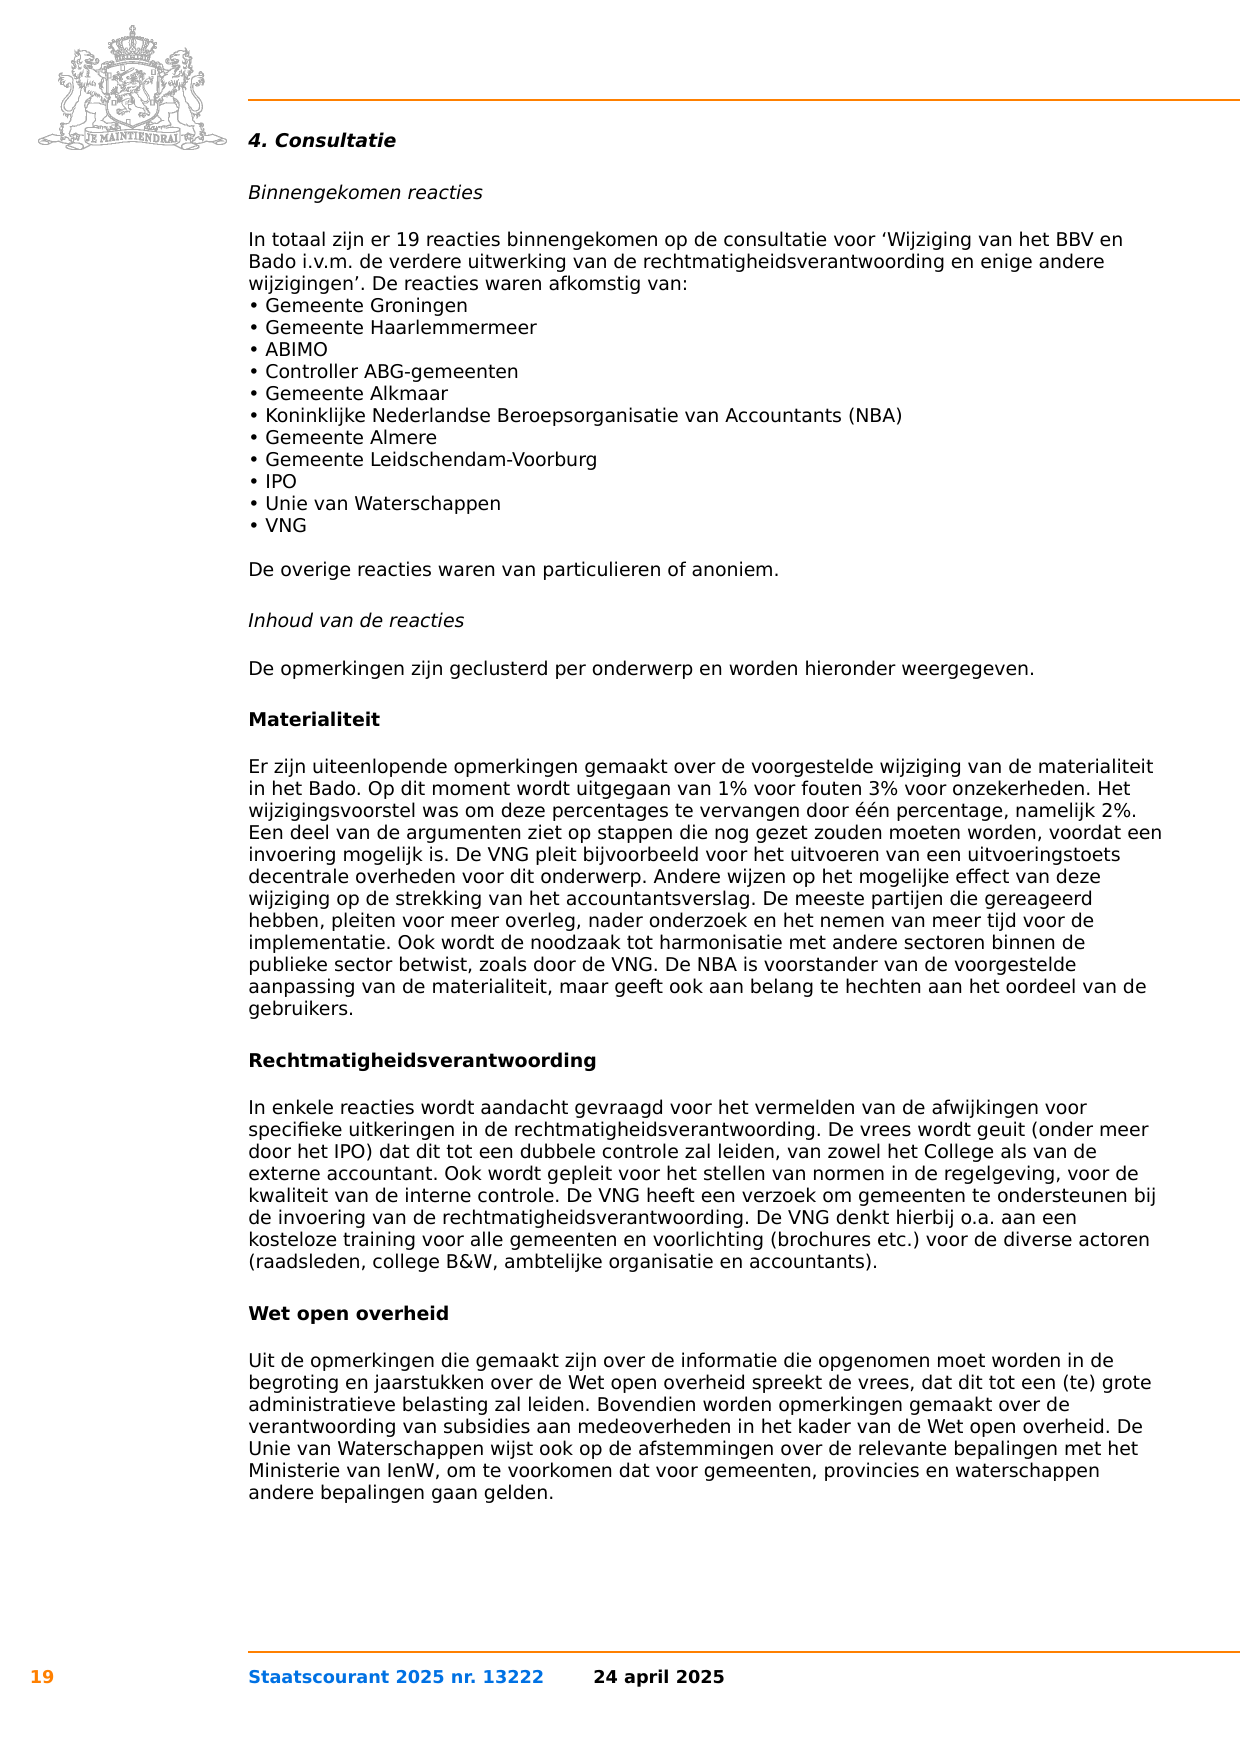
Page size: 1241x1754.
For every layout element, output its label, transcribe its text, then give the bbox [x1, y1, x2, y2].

text Uit de opmerkingen die gemaakt zijn over de informatie die opgenomen moet worden in de begroting en jaarstukken over de Wet open overheid spreekt de vrees, dat dit tot een (te) grote administratieve belasting zal leiden. Bovendien worden opmerkingen gemaakt over de verantwoording van subsidies aan medeoverheden in het kader van de Wet open overheid. De Unie van Waterschappen wijst ook op de afstemmingen over de relevante bepalingen met het Ministerie van IenW, om te voorkomen dat voor gemeenten, provincies en waterschappen andere bepalingen gaan gelden. [248, 1350, 1163, 1504]
text • Gemeente Haarlemmermeer [248, 317, 1163, 339]
subtitle Inhoud van de reacties [248, 610, 1163, 632]
text • VNG [248, 514, 1163, 537]
text • IPO [248, 471, 1163, 493]
text In enkele reacties wordt aandacht gevraagd voor het vermelden van de afwijkingen voor specifieke uitkeringen in de rechtmatigheidsverantwoording. De vrees wordt geuit (onder meer door het IPO) dat dit tot een dubbele controle zal leiden, van zowel het College als van de externe accountant. Ook wordt gepleit voor het stellen van normen in de regelgeving, voor de kwaliteit van de interne controle. De VNG heeft een verzoek om gemeenten te ondersteunen bij de invoering van de rechtmatigheidsverantwoording. De VNG denkt hierbij o.a. aan een kosteloze training voor alle gemeenten en voorlichting (brochures etc.) voor de diverse actoren (raadsleden, college B&W, ambtelijke organisatie en accountants). [248, 1097, 1163, 1273]
text • Koninklijke Nederlandse Beroepsorganisatie van Accountants (NBA) [248, 405, 1163, 427]
text • Unie van Waterschappen [248, 493, 1163, 514]
text De opmerkingen zijn geclusterd per onderwerp en worden hieronder weergegeven. [248, 657, 1163, 679]
text • Controller ABG-gemeenten [248, 361, 1163, 383]
text Er zijn uiteenlopende opmerkingen gemaakt over de voorgestelde wijziging van de materialiteit in het Bado. Op dit moment wordt uitgegaan van 1% voor fouten 3% voor onzekerheden. Het wijzigingsvoorstel was om deze percentages te vervangen door één percentage, namelijk 2%. Een deel van de argumenten ziet op stappen die nog gezet zouden moeten worden, voordat een invoering mogelijk is. De VNG pleit bijvoorbeeld voor het uitvoeren van een uitvoeringstoets decentrale overheden voor dit onderwerp. Andere wijzen op het mogelijke effect van deze wijziging op de strekking van het accountantsverslag. De meeste partijen die gereageerd hebben, pleiten voor meer overleg, nader onderzoek en het nemen van meer tijd voor de implementatie. Ook wordt de noodzaak tot harmonisatie met andere sectoren binnen de publieke sector betwist, zoals door de VNG. De NBA is voorstander van de voorgestelde aanpassing van de materialiteit, maar geeft ook aan belang te hechten aan het oordeel van de gebruikers. [248, 756, 1163, 1020]
subtitle Binnengekomen reacties [248, 182, 1163, 204]
subtitle Rechtmatigheidsverantwoording [248, 1050, 1163, 1072]
text De overige reacties waren van particulieren of anoniem. [248, 558, 1163, 580]
text • Gemeente Leidschendam-Voorburg [248, 449, 1163, 471]
text In totaal zijn er 19 reacties binnengekomen op de consultatie voor ‘Wijziging van het BBV en Bado i.v.m. de verdere uitwerking van de rechtmatigheidsverantwoording en enige andere wijzigingen’. De reacties waren afkomstig van: [248, 229, 1163, 295]
subtitle 4. Consultatie [248, 130, 1163, 152]
text • Gemeente Almere [248, 427, 1163, 449]
picture [38, 25, 227, 150]
subtitle Materialiteit [248, 709, 1163, 731]
text • Gemeente Groningen [248, 295, 1163, 317]
text • ABIMO [248, 339, 1163, 361]
text • Gemeente Alkmaar [248, 383, 1163, 405]
subtitle Wet open overheid [248, 1303, 1163, 1325]
